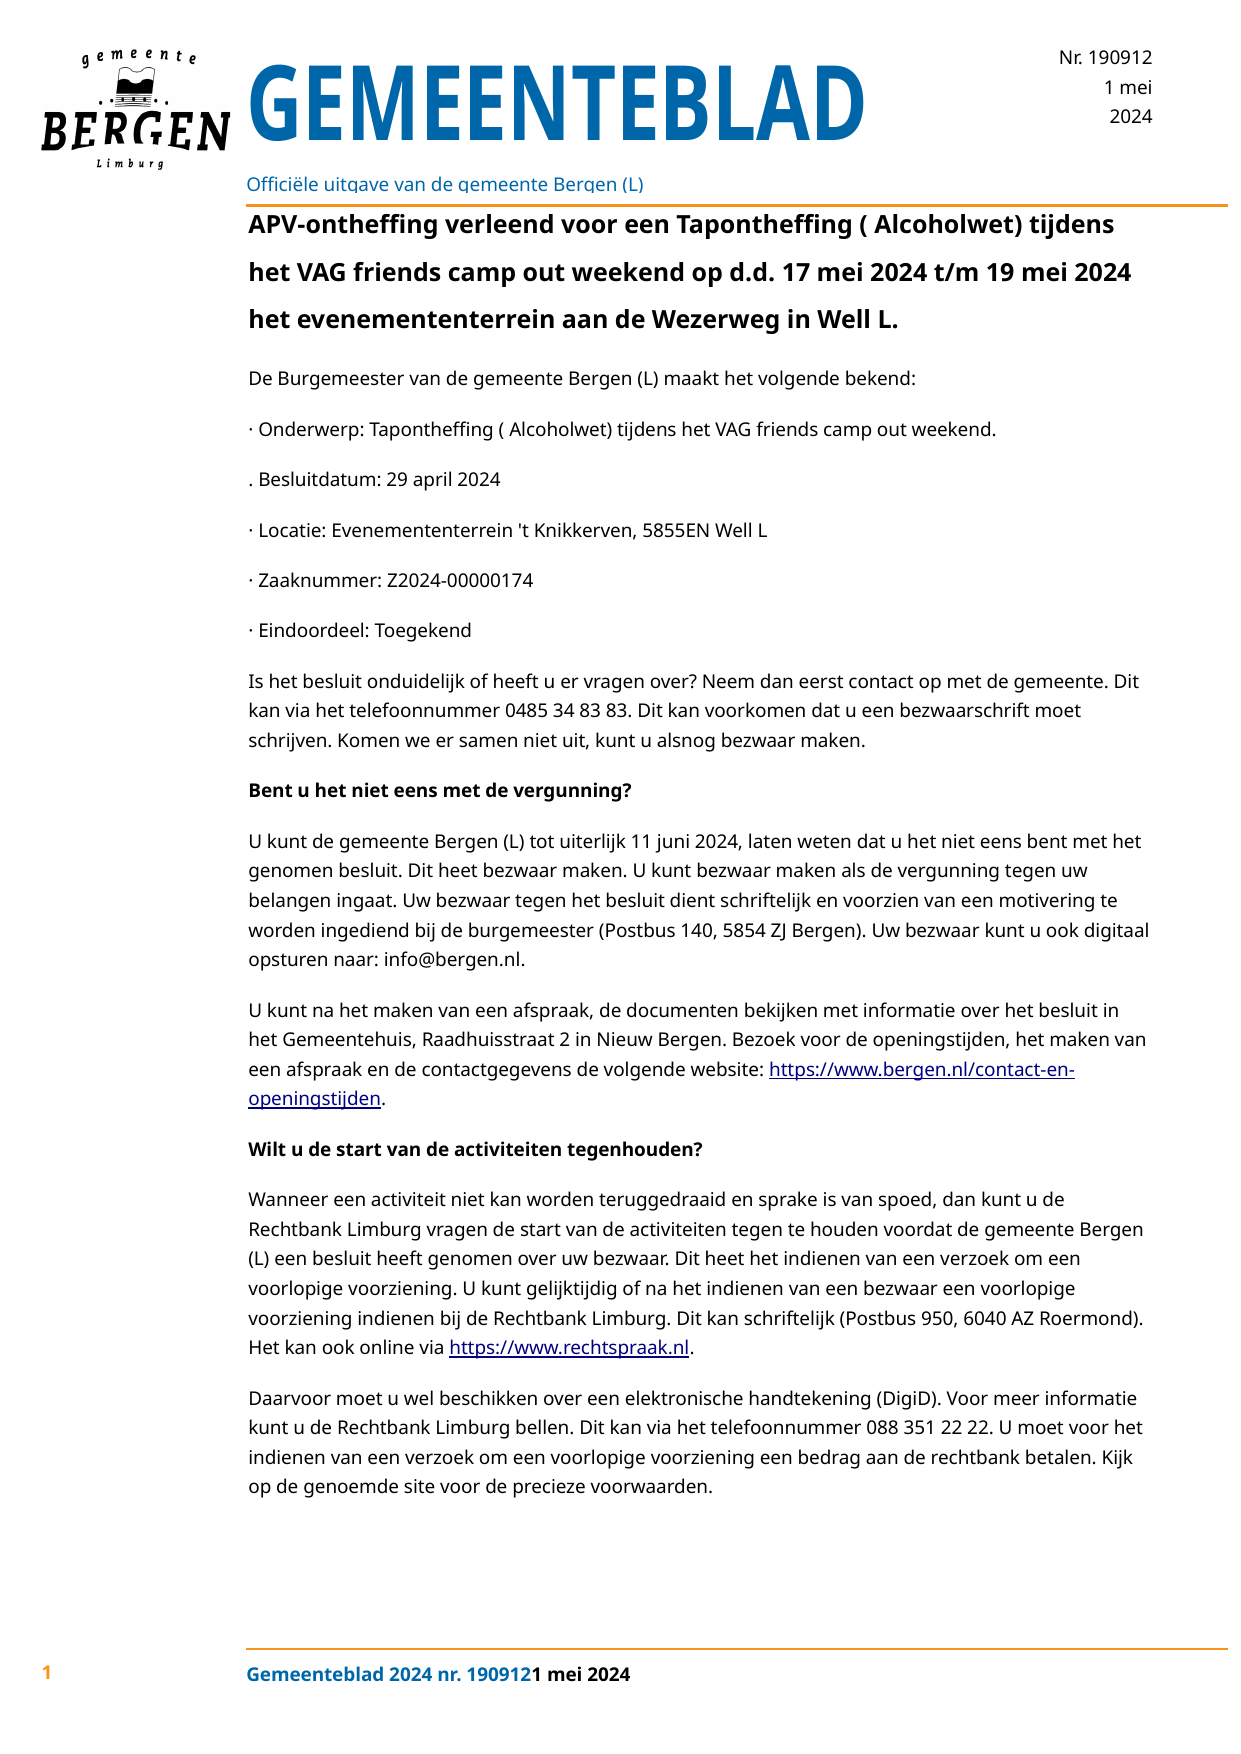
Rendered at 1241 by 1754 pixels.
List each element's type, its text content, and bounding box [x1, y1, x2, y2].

text · Eindoordeel: Toegekend [248, 618, 1152, 643]
text · Onderwerp: Tapontheffing ( Alcoholwet) tijdens het VAG friends camp out weekend. [248, 416, 1152, 442]
text Wanneer een activiteit niet kan worden teruggedraaid en sprake is van spoed, dan kunt u de Rechtbank Limburg vragen de start van de activiteiten tegen te houden voordat de gemeente Bergen (L) een besluit heeft genomen over uw bezwaar. Dit heet het indienen van een verzoek om een voorlopige voorziening. U kunt gelijktijdig of na het indienen van een bezwaar een voorlopige voorziening indienen bij de Rechtbank Limburg. Dit kan schriftelijk (Postbus 950, 6040 AZ Roermond). Het kan ook online via https://www.rechtspraak.nl. [248, 1186, 1152, 1360]
text De Burgemeester van de gemeente Bergen (L) maakt het volgende bekend: [248, 366, 1152, 391]
picture [41, 47, 231, 172]
text U kunt na het maken van een afspraak, de documenten bekijken met informatie over het besluit in het Gemeentehuis, Raadhuisstraat 2 in Nieuw Bergen. Bezoek voor de openingstijden, het maken van een afspraak en de contactgegevens de volgende website: https://www.bergen.nl/contact-en-openingstijden. [248, 997, 1152, 1111]
text Wilt u de start van de activiteiten tegenhouden? [248, 1136, 1152, 1162]
text Is het besluit onduidelijk of heeft u er vragen over? Neem dan eerst contact op met de gemeente. Dit kan via het telefoonnummer 0485 34 83 83. Dit kan voorkomen dat u een bezwaarschrift moet schrijven. Komen we er samen niet uit, kunt u alsnog bezwaar maken. [248, 668, 1152, 753]
text APV-ontheffing verleend voor een Tapontheffing ( Alcoholwet) tijdens het VAG friends camp out weekend op d.d. 17 mei 2024 t/m 19 mei 2024 het evenemententerrein aan de Wezerweg in Well L. [248, 207, 1152, 336]
text · Zaaknummer: Z2024-00000174 [248, 567, 1152, 593]
text · Locatie: Evenemententerrein 't Knikkerven, 5855EN Well L [248, 517, 1152, 542]
text U kunt de gemeente Bergen (L) tot uiterlijk 11 juni 2024, laten weten dat u het niet eens bent met het genomen besluit. Dit heet bezwaar maken. U kunt bezwaar maken als de vergunning tegen uw belangen ingaat. Uw bezwaar tegen het besluit dient schriftelijk en voorzien van een motivering te worden ingediend bij de burgemeester (Postbus 140, 5854 ZJ Bergen). Uw bezwaar kunt u ook digitaal opsturen naar: info@bergen.nl. [248, 828, 1152, 972]
text Bent u het niet eens met de vergunning? [248, 778, 1152, 803]
text . Besluitdatum: 29 april 2024 [248, 466, 1152, 492]
text Daarvoor moet u wel beschikken over een elektronische handtekening (DigiD). Voor meer informatie kunt u de Rechtbank Limburg bellen. Dit kan via het telefoonnummer 088 351 22 22. U moet voor het indienen van een verzoek om een voorlopige voorziening een bedrag aan de rechtbank betalen. Kijk op de genoemde site voor de precieze voorwaarden. [248, 1385, 1152, 1499]
